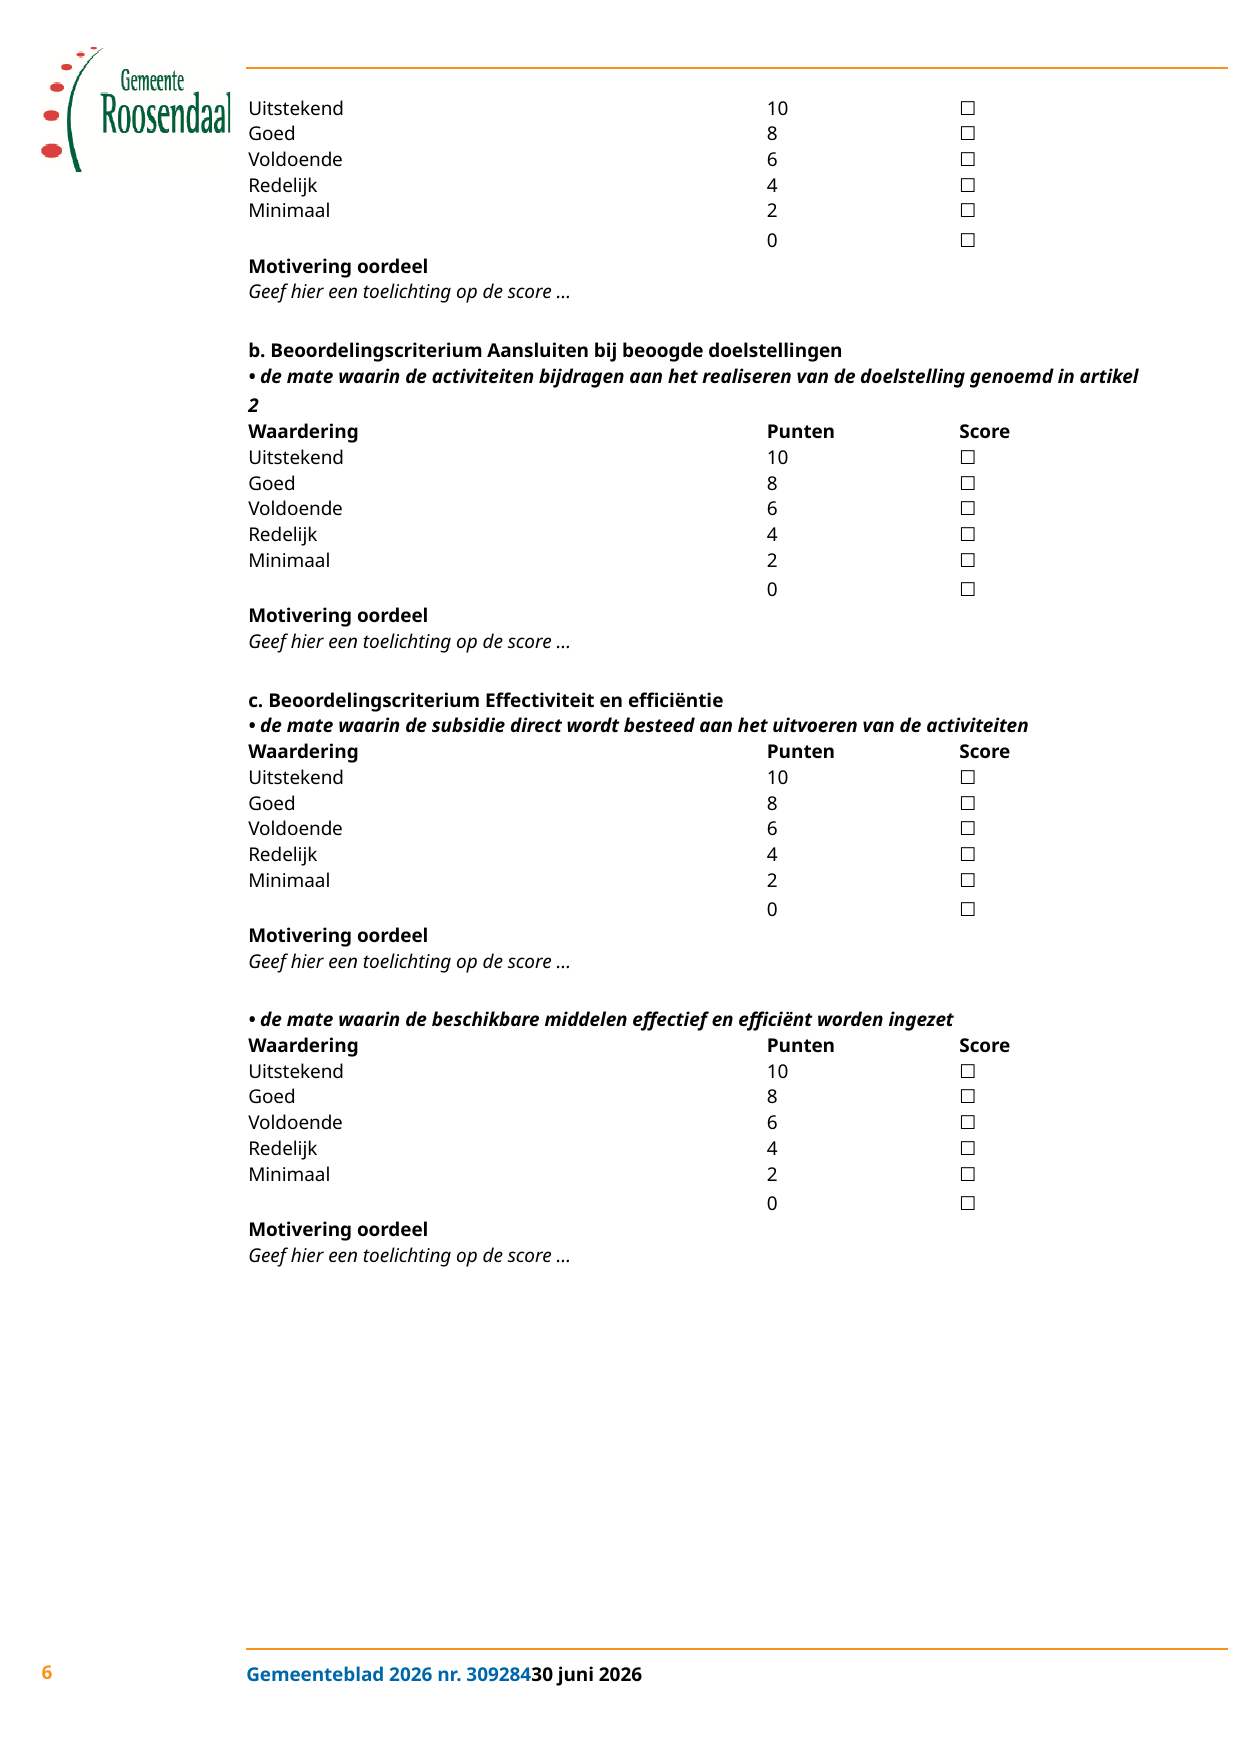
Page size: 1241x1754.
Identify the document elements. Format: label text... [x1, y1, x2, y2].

table_cell Redelijk [248, 841, 767, 867]
table_cell ☐ [959, 815, 1152, 841]
table_cell Goed [248, 121, 767, 146]
table_cell Uitstekend [248, 95, 767, 121]
table_cell 8 [767, 790, 959, 815]
table_cell 8 [767, 470, 959, 496]
table_header • de mate waarin de beschikbare middelen effectief en efficiënt worden ingezet [248, 1007, 1152, 1032]
table_cell ☐ [959, 1110, 1152, 1135]
table_cell 6 [767, 815, 959, 841]
table_header b. Beoordelingscriterium Aansluiten bij beoogde doelstellingen [248, 338, 1152, 363]
table_cell Punten [767, 738, 959, 764]
table_cell 10 [767, 1058, 959, 1084]
table_cell ☐ ☐ [959, 547, 1152, 602]
table_cell Minimaal [248, 867, 767, 922]
table_cell 6 [767, 496, 959, 521]
table_cell 2 0 [767, 867, 959, 922]
table_cell Minimaal [248, 1161, 767, 1216]
table_cell • de mate waarin de activiteiten bijdragen aan het realiseren van de doelstelling genoemd in artikel 2 [248, 363, 1152, 418]
table_cell ☐ [959, 470, 1152, 496]
table_cell 10 [767, 95, 959, 121]
table_cell 4 [767, 172, 959, 198]
table_cell Waardering [248, 738, 767, 764]
table_cell Punten [767, 419, 959, 444]
table_cell Goed [248, 790, 767, 815]
table_cell 4 [767, 521, 959, 547]
table_cell Waardering [248, 1032, 767, 1058]
table_cell Geef hier een toelichting op de score … [248, 948, 1152, 974]
table_cell Redelijk [248, 521, 767, 547]
table_cell 4 [767, 1135, 959, 1161]
table_cell ☐ [959, 841, 1152, 867]
table_cell Motivering oordeel [248, 253, 1152, 279]
table_cell ☐ [959, 764, 1152, 790]
table_cell 2 0 [767, 198, 959, 253]
table_header c. Beoordelingscriterium Effectiviteit en efficiëntie [248, 687, 1152, 712]
table_cell ☐ [959, 521, 1152, 547]
table_cell ☐ [959, 1084, 1152, 1109]
table_cell ☐ [959, 172, 1152, 198]
table_cell Geef hier een toelichting op de score … [248, 1242, 1152, 1268]
table_cell ☐ [959, 496, 1152, 521]
table_cell ☐ [959, 121, 1152, 146]
table_cell 6 [767, 1110, 959, 1135]
table_cell Score [959, 1032, 1152, 1058]
table_cell • de mate waarin de subsidie direct wordt besteed aan het uitvoeren van de activiteiten [248, 713, 1152, 738]
table_cell Redelijk [248, 172, 767, 198]
table_cell ☐ [959, 1135, 1152, 1161]
table_cell ☐ ☐ [959, 198, 1152, 253]
table_cell 2 0 [767, 547, 959, 602]
table_cell Uitstekend [248, 764, 767, 790]
table_cell ☐ [959, 444, 1152, 470]
picture [41, 47, 231, 172]
table_cell ☐ [959, 146, 1152, 172]
table_cell Voldoende [248, 815, 767, 841]
table_cell 8 [767, 1084, 959, 1109]
table_cell ☐ ☐ [959, 1161, 1152, 1216]
table_cell Voldoende [248, 146, 767, 172]
table_cell Motivering oordeel [248, 922, 1152, 948]
table_cell 4 [767, 841, 959, 867]
table_cell Geef hier een toelichting op de score … [248, 628, 1152, 654]
table_cell 8 [767, 121, 959, 146]
table_cell 2 0 [767, 1161, 959, 1216]
table_cell Uitstekend [248, 1058, 767, 1084]
table_cell Redelijk [248, 1135, 767, 1161]
table_cell Goed [248, 470, 767, 496]
table_cell Waardering [248, 419, 767, 444]
table_cell Motivering oordeel [248, 603, 1152, 628]
table_cell 10 [767, 764, 959, 790]
table_cell ☐ [959, 790, 1152, 815]
table_cell Voldoende [248, 496, 767, 521]
table_cell ☐ ☐ [959, 867, 1152, 922]
table_cell Punten [767, 1032, 959, 1058]
table_cell 10 [767, 444, 959, 470]
table_cell ☐ [959, 1058, 1152, 1084]
table_cell Voldoende [248, 1110, 767, 1135]
table_cell Minimaal [248, 547, 767, 602]
table_cell Score [959, 419, 1152, 444]
table_cell ☐ [959, 95, 1152, 121]
table_cell Minimaal [248, 198, 767, 253]
table_cell Motivering oordeel [248, 1216, 1152, 1242]
table_cell 6 [767, 146, 959, 172]
table_cell Goed [248, 1084, 767, 1109]
table_cell Geef hier een toelichting op de score … [248, 279, 1152, 304]
table_cell Score [959, 738, 1152, 764]
table_cell Uitstekend [248, 444, 767, 470]
